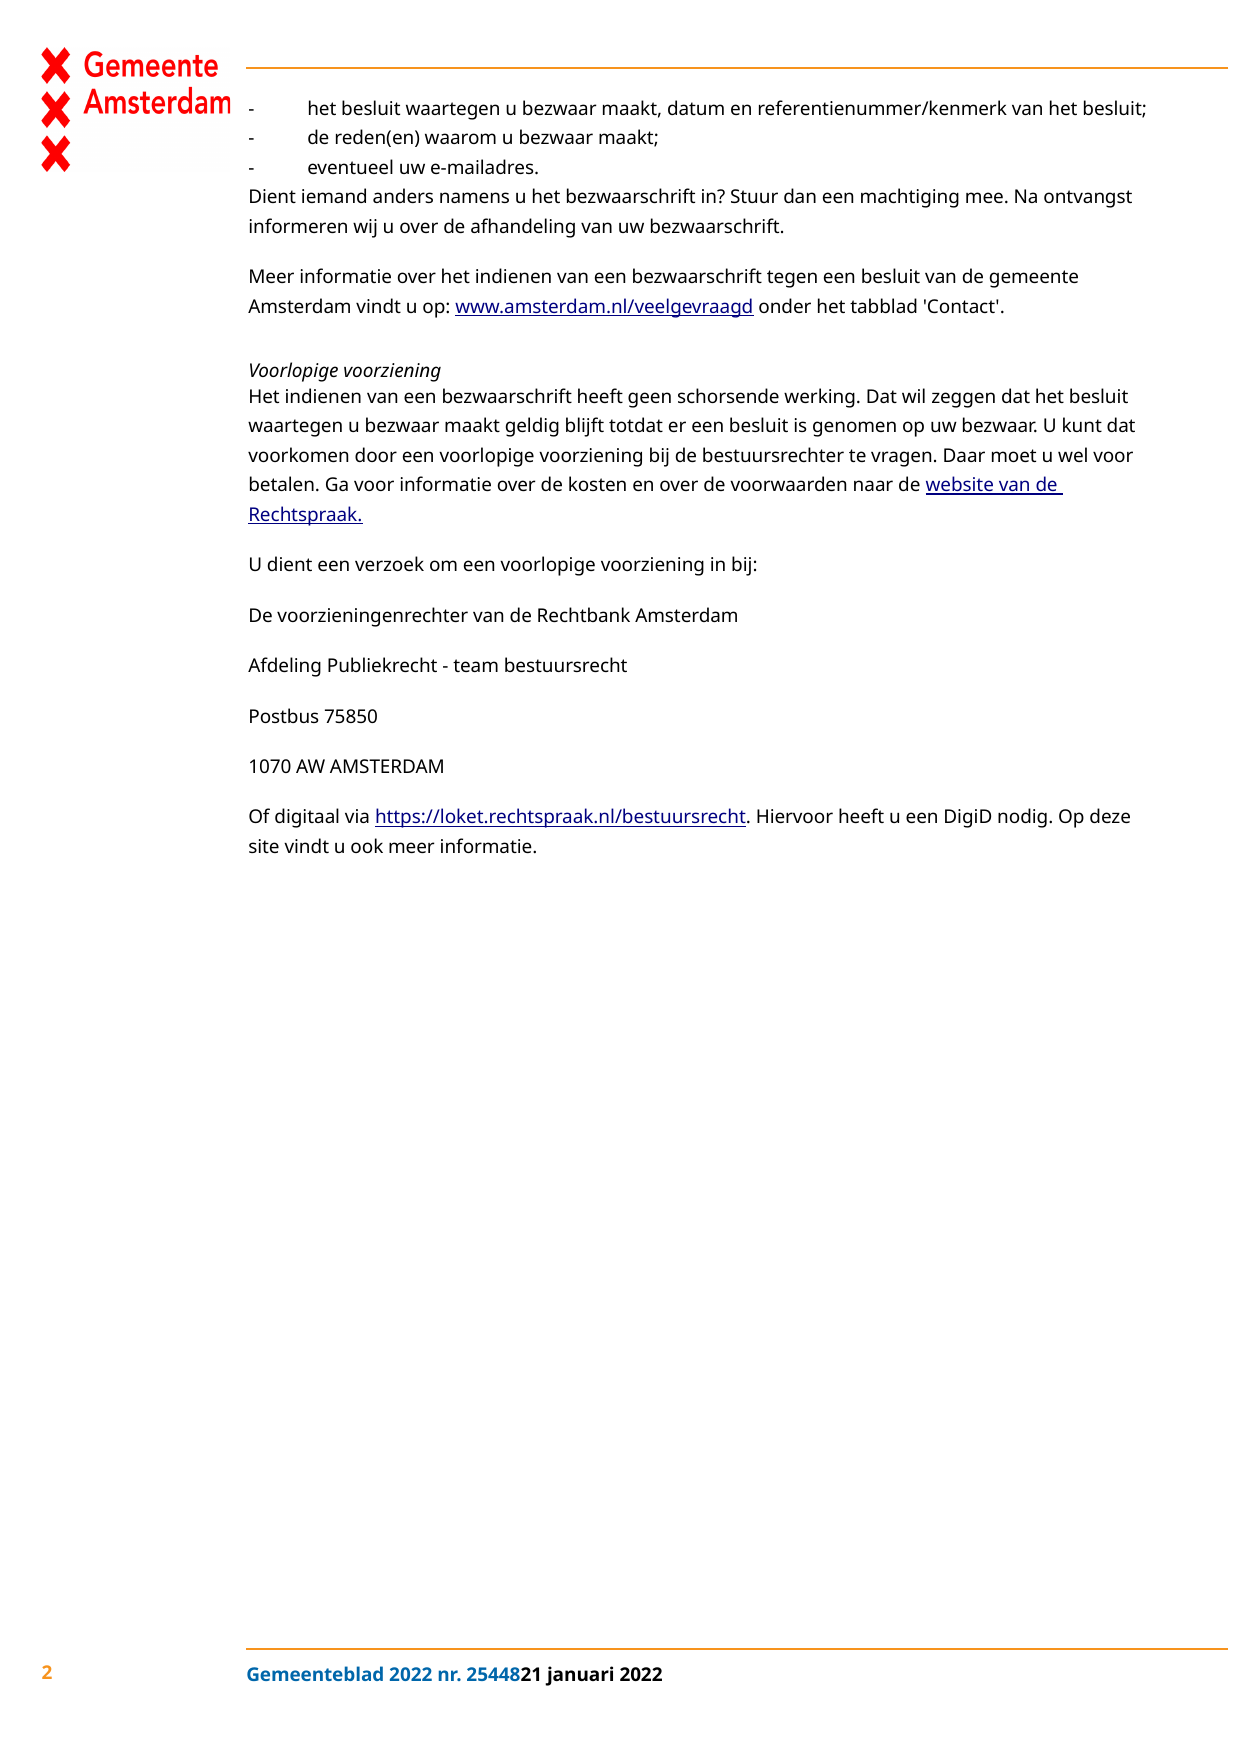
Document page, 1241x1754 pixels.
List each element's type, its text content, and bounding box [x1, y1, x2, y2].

text U dient een verzoek om een voorlopige voorziening in bij: [248, 552, 1152, 577]
text Dient iemand anders namens u het bezwaarschrift in? Stuur dan een machtiging mee. Na ontvangst informeren wij u over de afhandeling van uw bezwaarschrift. [248, 183, 1152, 239]
list het besluit waartegen u bezwaar maakt, datum en referentienummer/kenmerk van het besluit; [248, 95, 1152, 121]
text 1070 AW AMSTERDAM [248, 753, 1152, 779]
text Afdeling Publiekrecht - team bestuursrecht [248, 652, 1152, 678]
text Meer informatie over het indienen van een bezwaarschrift tegen een besluit van de gemeente Amsterdam vindt u op: www.amsterdam.nl/veelgevraagd onder het tabblad 'Contact'. [248, 263, 1152, 319]
text Postbus 75850 [248, 703, 1152, 728]
list eventueel uw e-mailadres. [248, 154, 1152, 180]
text Of digitaal via https://loket.rechtspraak.nl/bestuursrecht. Hiervoor heeft u een DigiD nodig. Op deze site vindt u ook meer informatie. [248, 804, 1152, 859]
picture [41, 47, 231, 172]
text Het indienen van een bezwaarschrift heeft geen schorsende werking. Dat wil zeggen dat het besluit waartegen u bezwaar maakt geldig blijft totdat er een besluit is genomen op uw bezwaar. U kunt dat voorkomen door een voorlopige voorziening bij de bestuursrechter te vragen. Daar moet u wel voor betalen. Ga voor informatie over de kosten en over de voorwaarden naar de website van de Rechtspraak. [248, 383, 1152, 527]
text Voorlopige voorziening [248, 357, 1152, 383]
list de reden(en) waarom u bezwaar maakt; [248, 124, 1152, 150]
text De voorzieningenrechter van de Rechtbank Amsterdam [248, 602, 1152, 628]
